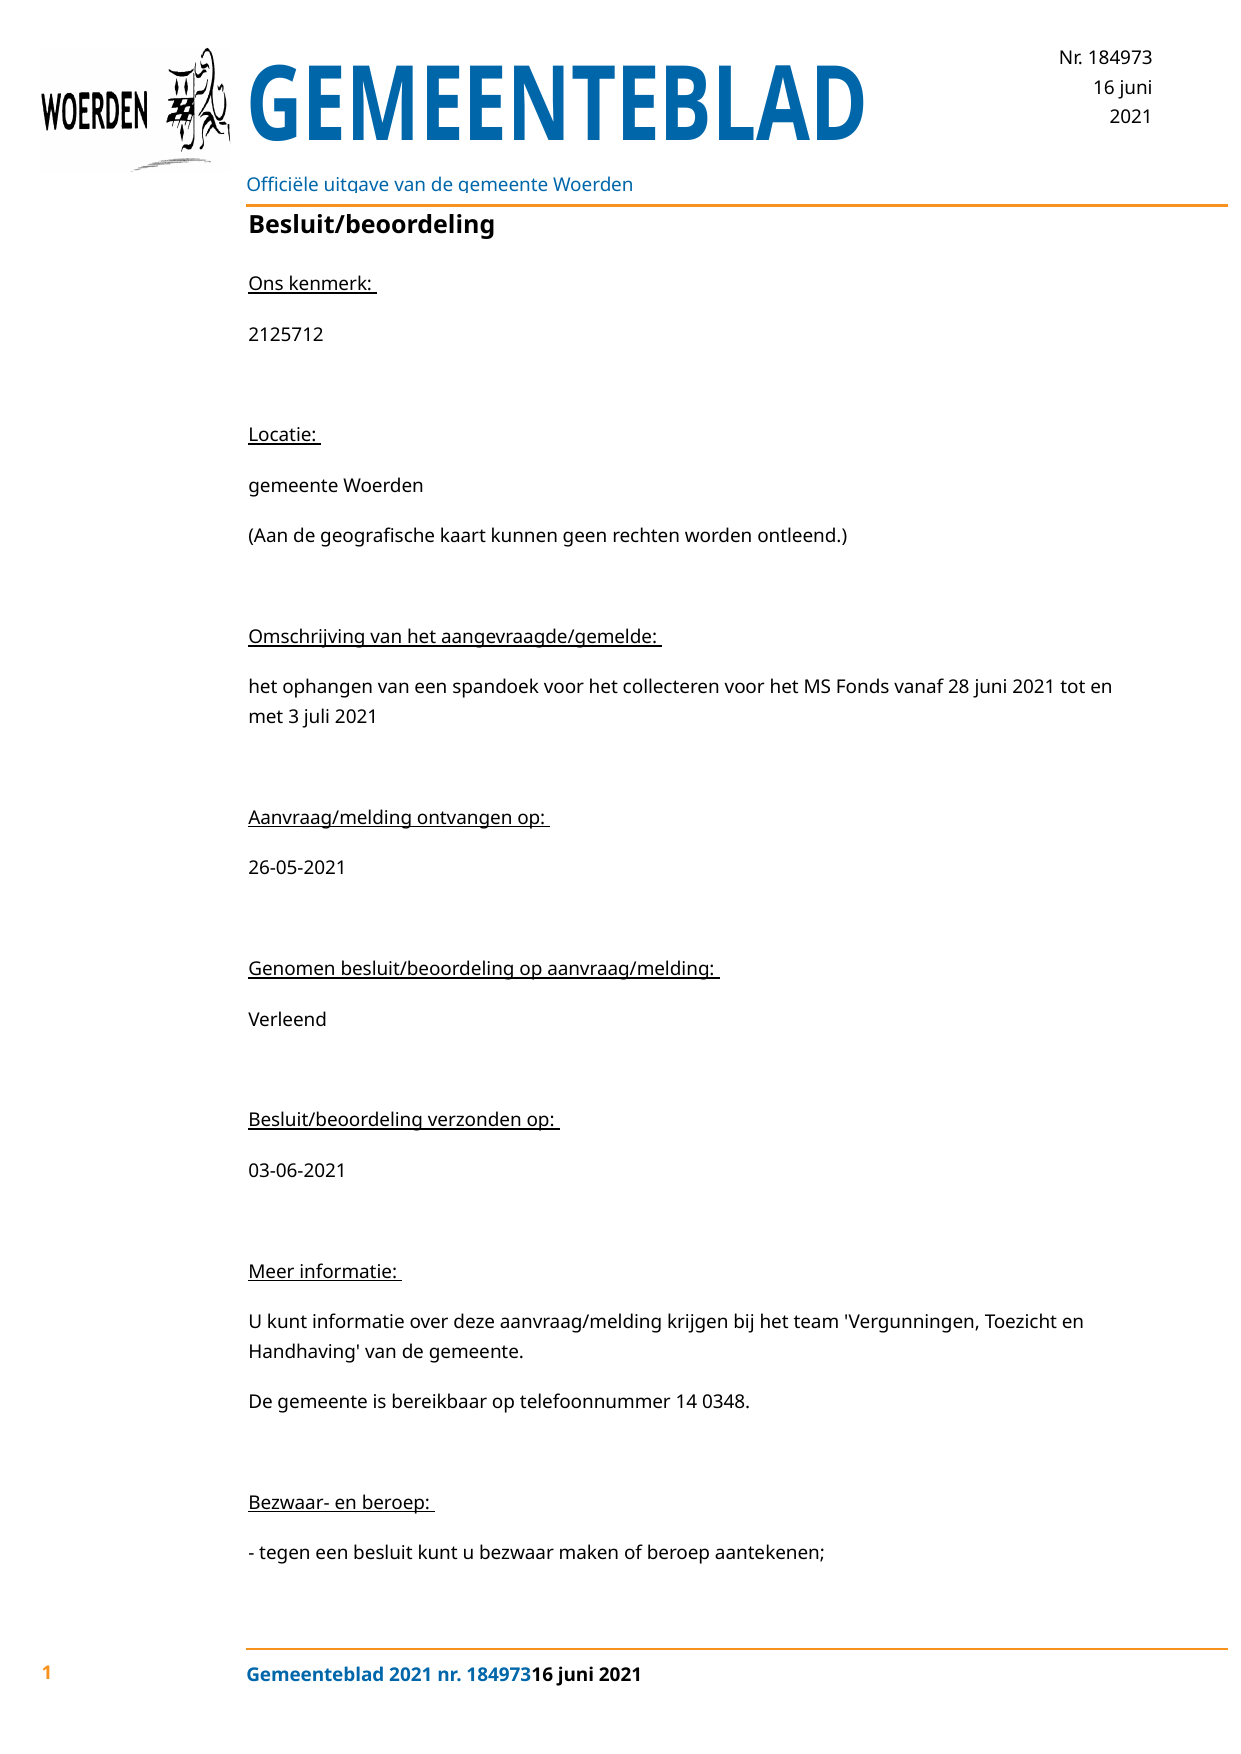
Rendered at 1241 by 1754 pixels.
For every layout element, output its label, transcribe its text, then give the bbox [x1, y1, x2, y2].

text U kunt informatie over deze aanvraag/melding krijgen bij het team 'Vergunningen, Toezicht en Handhaving' van de gemeente. [248, 1308, 1152, 1363]
text 26-05-2021 [248, 854, 1152, 880]
text (Aan de geografische kaart kunnen geen rechten worden ontleend.) [248, 522, 1152, 548]
text De gemeente is bereikbaar op telefoonnummer 14 0348. [248, 1388, 1152, 1414]
text Verleend [248, 1006, 1152, 1031]
text het ophangen van een spandoek voor het collecteren voor het MS Fonds vanaf 28 juni 2021 tot en met 3 juli 2021 [248, 674, 1152, 729]
picture [41, 47, 231, 172]
text Bezwaar- en beroep: [248, 1489, 1152, 1515]
text Locatie: [248, 422, 1152, 447]
text 03-06-2021 [248, 1157, 1152, 1183]
text 2125712 [248, 321, 1152, 346]
text Besluit/beoordeling verzonden op: [248, 1107, 1152, 1132]
text Meer informatie: [248, 1258, 1152, 1283]
text Ons kenmerk: [248, 270, 1152, 296]
text - tegen een besluit kunt u bezwaar maken of beroep aantekenen; [248, 1539, 1152, 1565]
text Omschrijving van het aangevraagde/gemelde: [248, 623, 1152, 649]
text Aanvraag/melding ontvangen op: [248, 804, 1152, 830]
text gemeente Woerden [248, 472, 1152, 498]
text Genomen besluit/beoordeling op aanvraag/melding: [248, 955, 1152, 981]
text Besluit/beoordeling [248, 207, 1152, 241]
